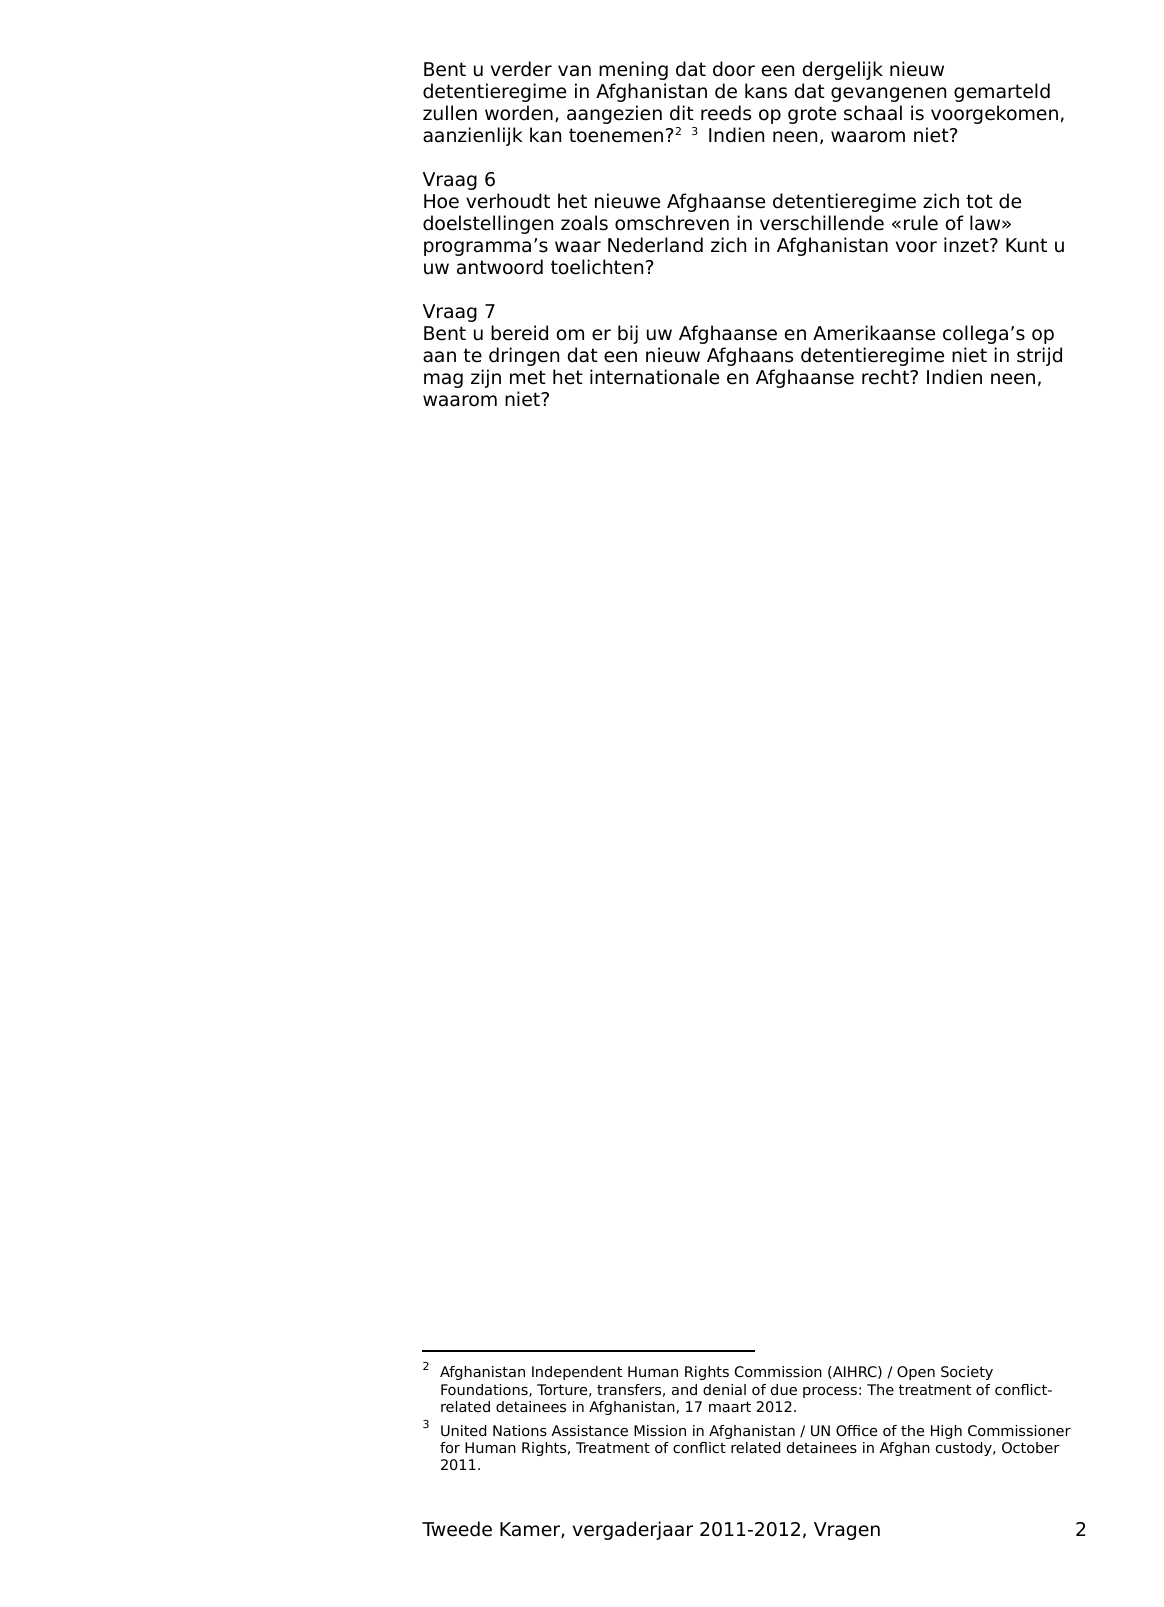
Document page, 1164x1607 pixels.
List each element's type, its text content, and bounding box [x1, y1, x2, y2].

text Vraag 6 [422, 169, 1087, 191]
text Bent u verder van mening dat door een dergelijk nieuw detentieregime in Afghanistan de kans dat gevangenen gemarteld zullen worden, aangezien dit reeds op grote schaal is voorgekomen, aanzienlijk kan toenemen? Indien neen, waarom niet? [422, 59, 1087, 147]
text Bent u bereid om er bij uw Afghaanse en Amerikaanse collega’s op aan te dringen dat een nieuw Afghaans detentieregime niet in strijd mag zijn met het internationale en Afghaanse recht? Indien neen, waarom niet? [422, 323, 1087, 411]
text United Nations Assistance Mission in Afghanistan / UN Office of the High Commissioner for Human Rights, Treatment of conflict related detainees in Afghan custody, October 2011. [422, 1418, 1087, 1474]
text Hoe verhoudt het nieuwe Afghaanse detentieregime zich tot de doelstellingen zoals omschreven in verschillende «rule of law» programma’s waar Nederland zich in Afghanistan voor inzet? Kunt u uw antwoord toelichten? [422, 191, 1087, 279]
text Vraag 7 [422, 301, 1087, 323]
text Afghanistan Independent Human Rights Commission (AIHRC) / Open Society Foundations, Torture, transfers, and denial of due process: The treatment of conflict-related detainees in Afghanistan, 17 maart 2012. [422, 1360, 1087, 1416]
